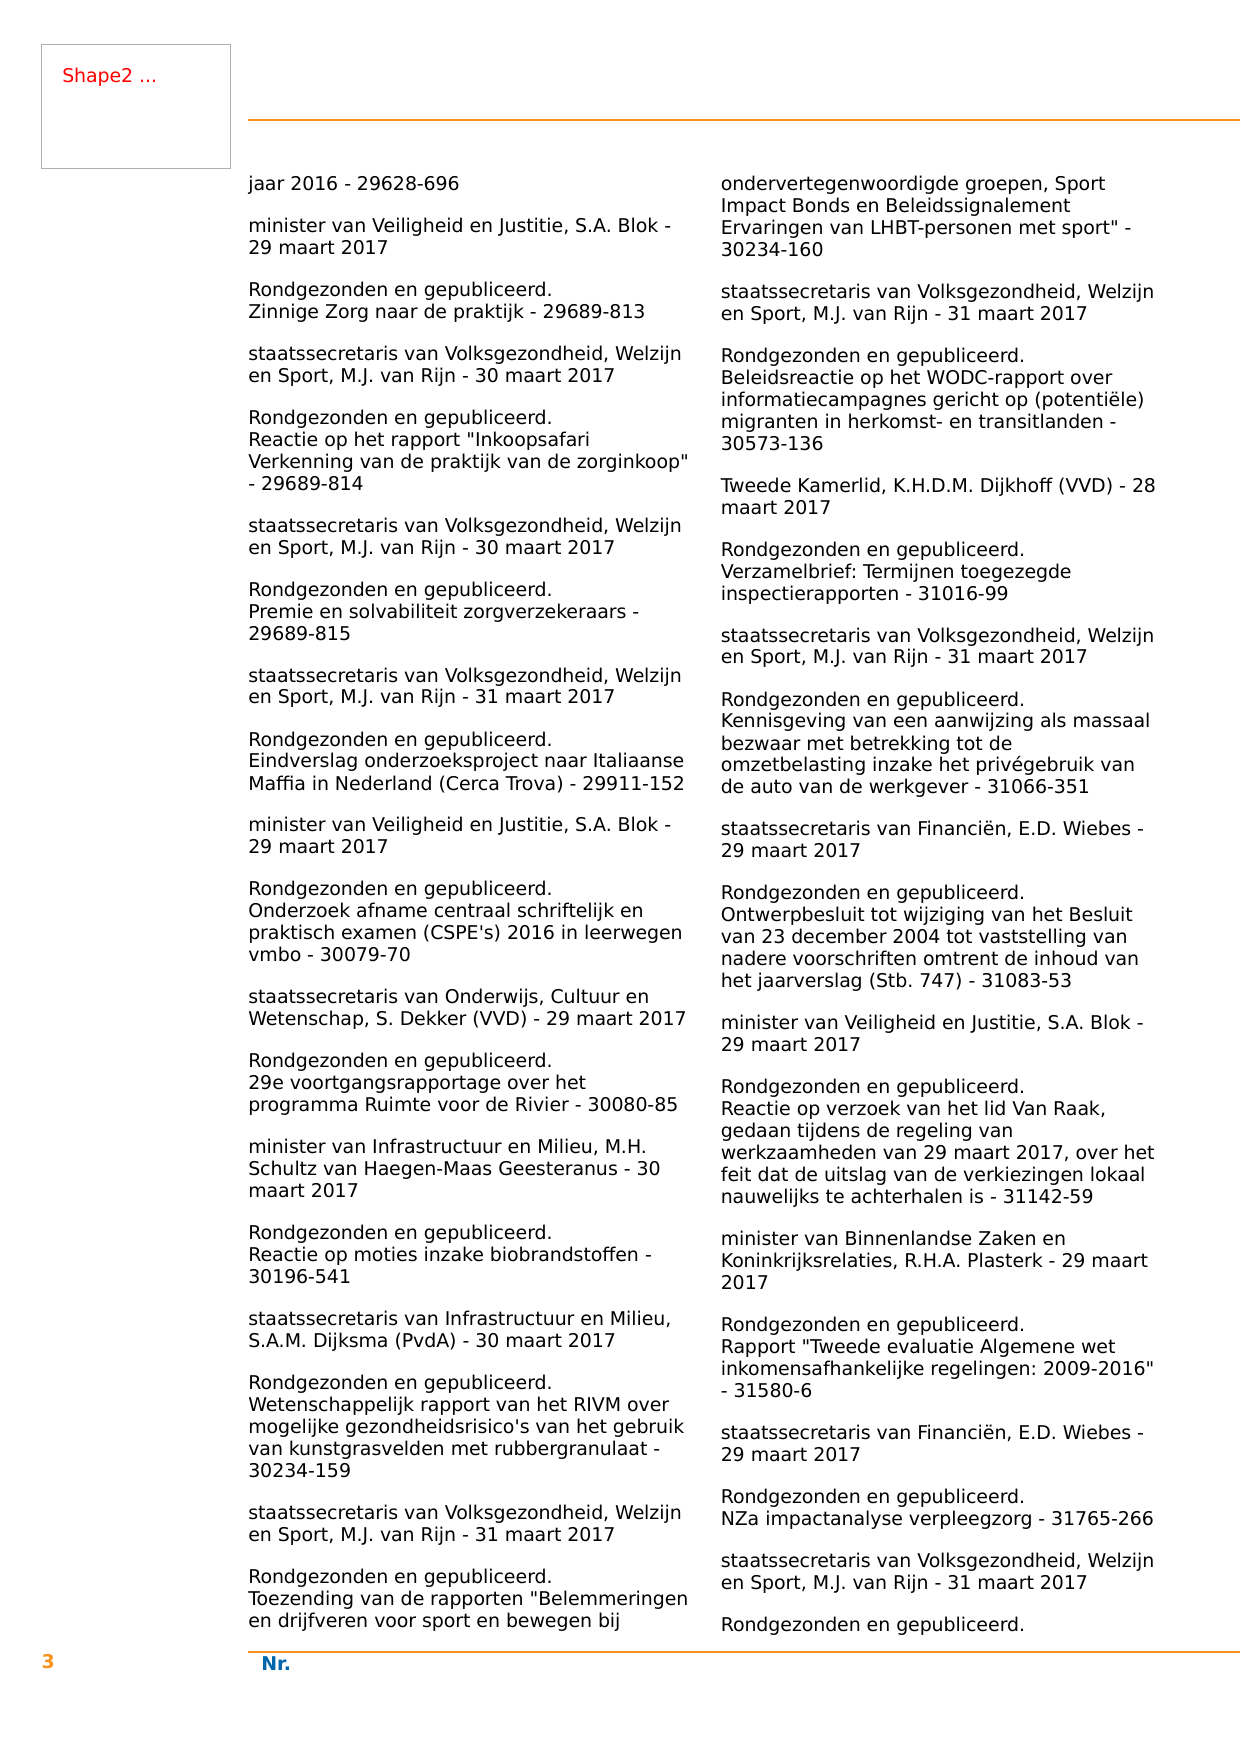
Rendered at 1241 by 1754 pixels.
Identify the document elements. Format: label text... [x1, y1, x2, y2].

text minister van Veiligheid en Justitie, S.A. Blok - 29 maart 2017 [248, 215, 691, 259]
text Beleidsreactie op het WODC-rapport over informatiecampagnes gericht op (potentiële) migranten in herkomst- en transitlanden - 30573-136 [721, 367, 1163, 454]
text staatssecretaris van Volksgezondheid, Welzijn en Sport, M.J. van Rijn - 31 maart 2017 [248, 1502, 691, 1546]
text Rondgezonden en gepubliceerd. [721, 1486, 1163, 1508]
text Zinnige Zorg naar de praktijk - 29689-813 [248, 301, 691, 323]
text Rondgezonden en gepubliceerd. [721, 688, 1163, 710]
text Eindverslag onderzoeksproject naar Italiaanse Maffia in Nederland (Cerca Trova) - 29911-152 [248, 750, 691, 794]
text Reactie op verzoek van het lid Van Raak, gedaan tijdens de regeling van werkzaamheden van 29 maart 2017, over het feit dat de uitslag van de verkiezingen lokaal nauwelijks te achterhalen is - 31142-59 [721, 1098, 1163, 1208]
text Rondgezonden en gepubliceerd. [248, 728, 691, 750]
text Onderzoek afname centraal schriftelijk en praktisch examen (CSPE's) 2016 in leerwegen vmbo - 30079-70 [248, 900, 691, 966]
text staatssecretaris van Volksgezondheid, Welzijn en Sport, M.J. van Rijn - 30 maart 2017 [248, 514, 691, 558]
text Tweede Kamerlid, K.H.D.M. Dijkhoff (VVD) - 28 maart 2017 [721, 474, 1163, 518]
text Reactie op moties inzake biobrandstoffen - 30196-541 [248, 1244, 691, 1288]
text staatssecretaris van Volksgezondheid, Welzijn en Sport, M.J. van Rijn - 31 maart 2017 [721, 1550, 1163, 1594]
text Rondgezonden en gepubliceerd. [721, 882, 1163, 904]
text staatssecretaris van Volksgezondheid, Welzijn en Sport, M.J. van Rijn - 31 maart 2017 [721, 281, 1163, 325]
text staatssecretaris van Infrastructuur en Milieu, S.A.M. Dijksma (PvdA) - 30 maart 2017 [248, 1308, 691, 1352]
text Premie en solvabiliteit zorgverzekeraars - 29689-815 [248, 601, 691, 644]
text staatssecretaris van Onderwijs, Cultuur en Wetenschap, S. Dekker (VVD) - 29 maart 2017 [248, 986, 691, 1030]
text Verzamelbrief: Termijnen toegezegde inspectierapporten - 31016-99 [721, 561, 1163, 604]
text Rondgezonden en gepubliceerd. [248, 878, 691, 900]
text 29e voortgangsrapportage over het programma Ruimte voor de Rivier - 30080-85 [248, 1072, 691, 1116]
text minister van Binnenlandse Zaken en Koninkrijksrelaties, R.H.A. Plasterk - 29 maart 2017 [721, 1228, 1163, 1294]
text staatssecretaris van Volksgezondheid, Welzijn en Sport, M.J. van Rijn - 30 maart 2017 [248, 343, 691, 387]
text Rondgezonden en gepubliceerd. [248, 1566, 691, 1588]
text Rondgezonden en gepubliceerd. [248, 578, 691, 601]
text ondervertegenwoordigde groepen, Sport Impact Bonds en Beleidssignalement Ervaringen van LHBT-personen met sport" - 30234-160 [721, 173, 1163, 261]
text NZa impactanalyse verpleegzorg - 31765-266 [721, 1508, 1163, 1530]
text Rondgezonden en gepubliceerd. [721, 1614, 1163, 1636]
text minister van Infrastructuur en Milieu, M.H. Schultz van Haegen-Maas Geesteranus - 30 maart 2017 [248, 1136, 691, 1202]
text Rondgezonden en gepubliceerd. [721, 1314, 1163, 1336]
text Rondgezonden en gepubliceerd. [248, 1372, 691, 1394]
text Ontwerpbesluit tot wijziging van het Besluit van 23 december 2004 tot vaststelling van nadere voorschriften omtrent de inhoud van het jaarverslag (Stb. 747) - 31083-53 [721, 904, 1163, 992]
text Wetenschappelijk rapport van het RIVM over mogelijke gezondheidsrisico's van het gebruik van kunstgrasvelden met rubbergranulaat - 30234-159 [248, 1394, 691, 1482]
text staatssecretaris van Financiën, E.D. Wiebes - 29 maart 2017 [721, 1422, 1163, 1466]
text Rondgezonden en gepubliceerd. [248, 279, 691, 301]
text Reactie op het rapport "Inkoopsafari Verkenning van de praktijk van de zorginkoop" - 29689-814 [248, 429, 691, 494]
text minister van Veiligheid en Justitie, S.A. Blok - 29 maart 2017 [248, 814, 691, 858]
text staatssecretaris van Volksgezondheid, Welzijn en Sport, M.J. van Rijn - 31 maart 2017 [721, 624, 1163, 668]
text Rondgezonden en gepubliceerd. [721, 345, 1163, 367]
text Rondgezonden en gepubliceerd. [721, 1076, 1163, 1098]
text Rondgezonden en gepubliceerd. [248, 1222, 691, 1244]
text staatssecretaris van Financiën, E.D. Wiebes - 29 maart 2017 [721, 818, 1163, 862]
text Rondgezonden en gepubliceerd. [721, 538, 1163, 561]
text staatssecretaris van Volksgezondheid, Welzijn en Sport, M.J. van Rijn - 31 maart 2017 [248, 664, 691, 708]
text Toezending van de rapporten "Belemmeringen en drijfveren voor sport en bewegen bij [248, 1588, 691, 1632]
text minister van Veiligheid en Justitie, S.A. Blok - 29 maart 2017 [721, 1012, 1163, 1056]
text Rondgezonden en gepubliceerd. [248, 1050, 691, 1072]
text Kennisgeving van een aanwijzing als massaal bezwaar met betrekking tot de omzetbelasting inzake het privégebruik van de auto van de werkgever - 31066-351 [721, 710, 1163, 798]
text Rondgezonden en gepubliceerd. [248, 407, 691, 429]
text Rapport "Tweede evaluatie Algemene wet inkomensafhankelijke regelingen: 2009-2016" - 31580-6 [721, 1336, 1163, 1402]
text jaar 2016 - 29628-696 [248, 173, 691, 195]
